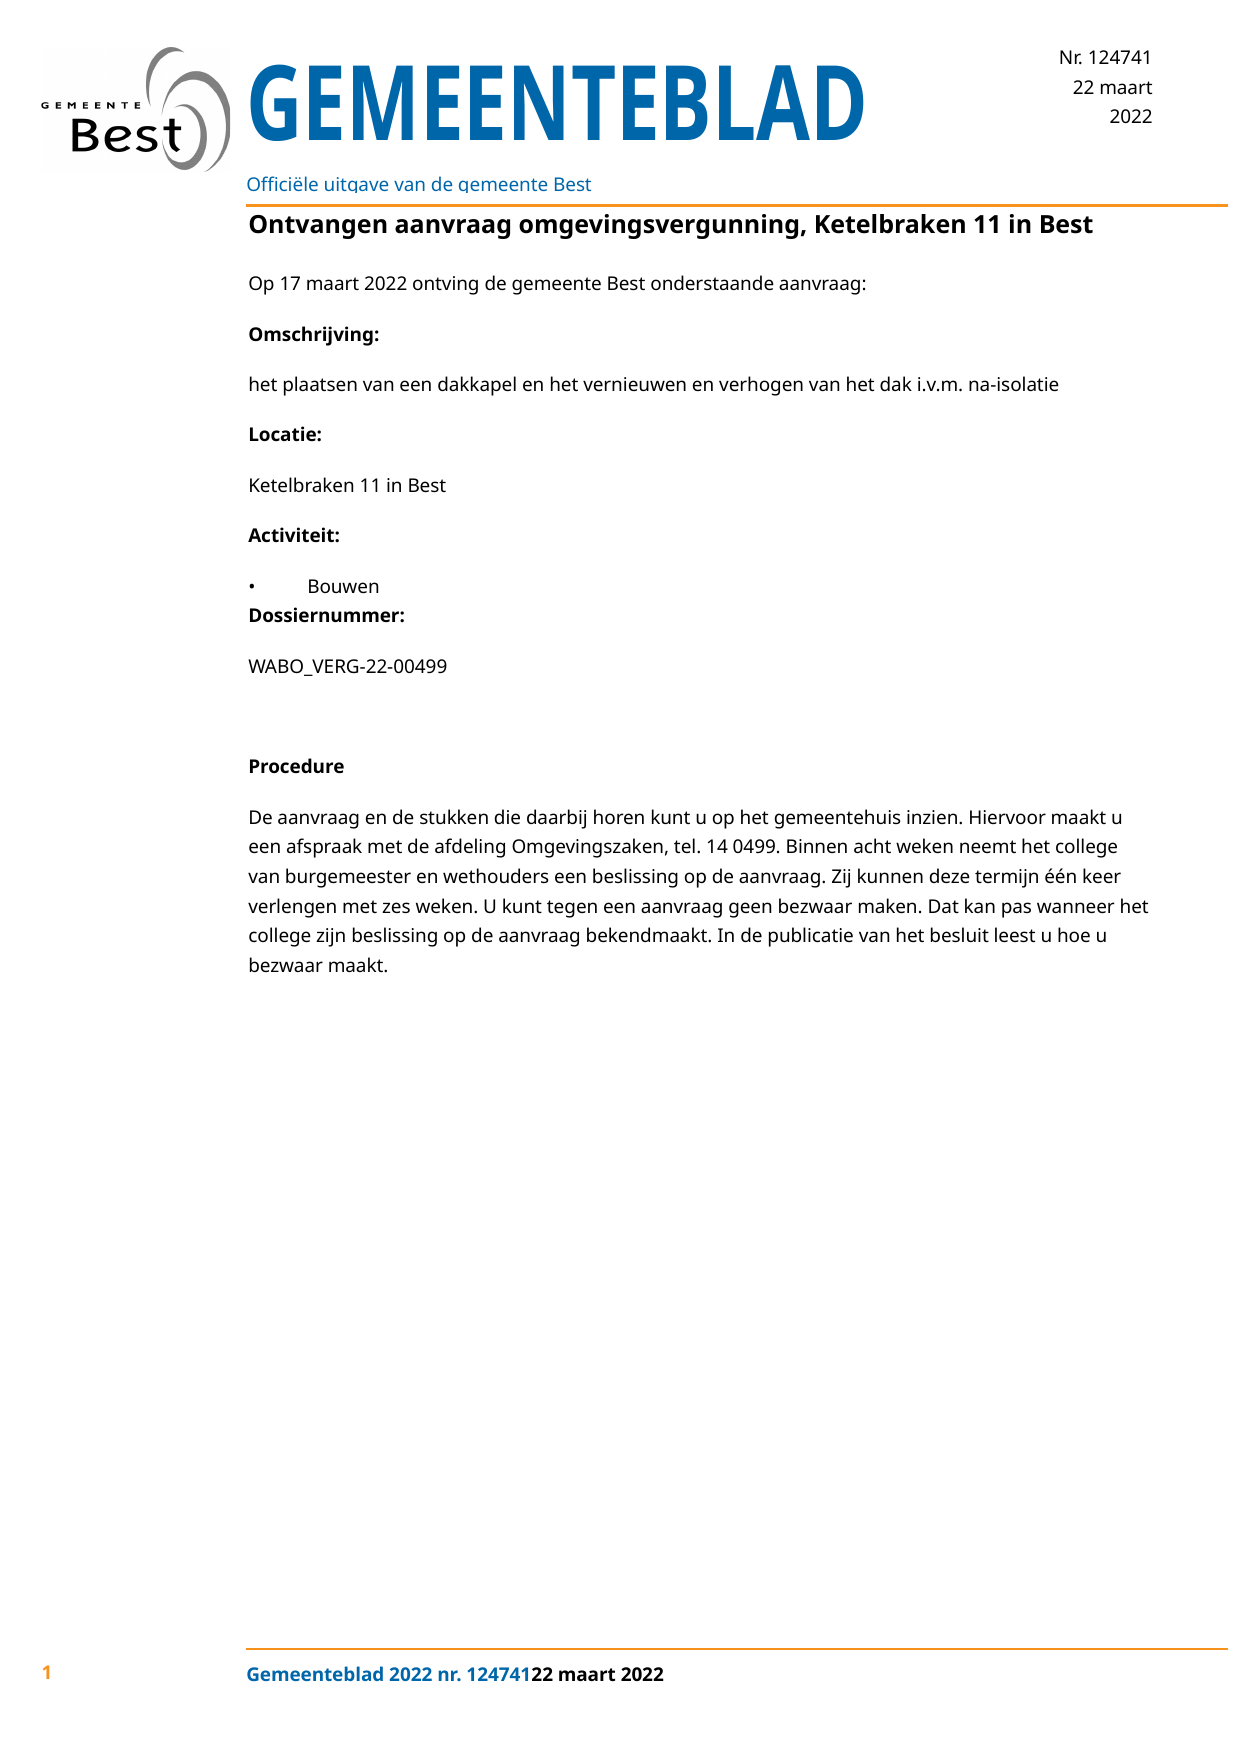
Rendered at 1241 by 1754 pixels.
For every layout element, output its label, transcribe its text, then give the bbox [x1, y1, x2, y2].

text het plaatsen van een dakkapel en het vernieuwen en verhogen van het dak i.v.m. na-isolatie [248, 371, 1152, 397]
picture [41, 47, 231, 172]
text Ketelbraken 11 in Best [248, 472, 1152, 498]
text Activiteit: [248, 522, 1152, 548]
text WABO_VERG-22-00499 [248, 653, 1152, 678]
text Op 17 maart 2022 ontving de gemeente Best onderstaande aanvraag: [248, 270, 1152, 296]
text Omschrijving: [248, 321, 1152, 346]
text Ontvangen aanvraag omgevingsvergunning, Ketelbraken 11 in Best [248, 207, 1152, 241]
text Locatie: [248, 422, 1152, 447]
text Procedure [248, 754, 1152, 779]
list Bouwen [248, 573, 1152, 598]
text Dossiernummer: [248, 602, 1152, 628]
text De aanvraag en de stukken die daarbij horen kunt u op het gemeentehuis inzien. Hiervoor maakt u een afspraak met de afdeling Omgevingszaken, tel. 14 0499. Binnen acht weken neemt het college van burgemeester en wethouders een beslissing op de aanvraag. Zij kunnen deze termijn één keer verlengen met zes weken. U kunt tegen een aanvraag geen bezwaar maken. Dat kan pas wanneer het college zijn beslissing op de aanvraag bekendmaakt. In de publicatie van het besluit leest u hoe u bezwaar maakt. [248, 804, 1152, 978]
